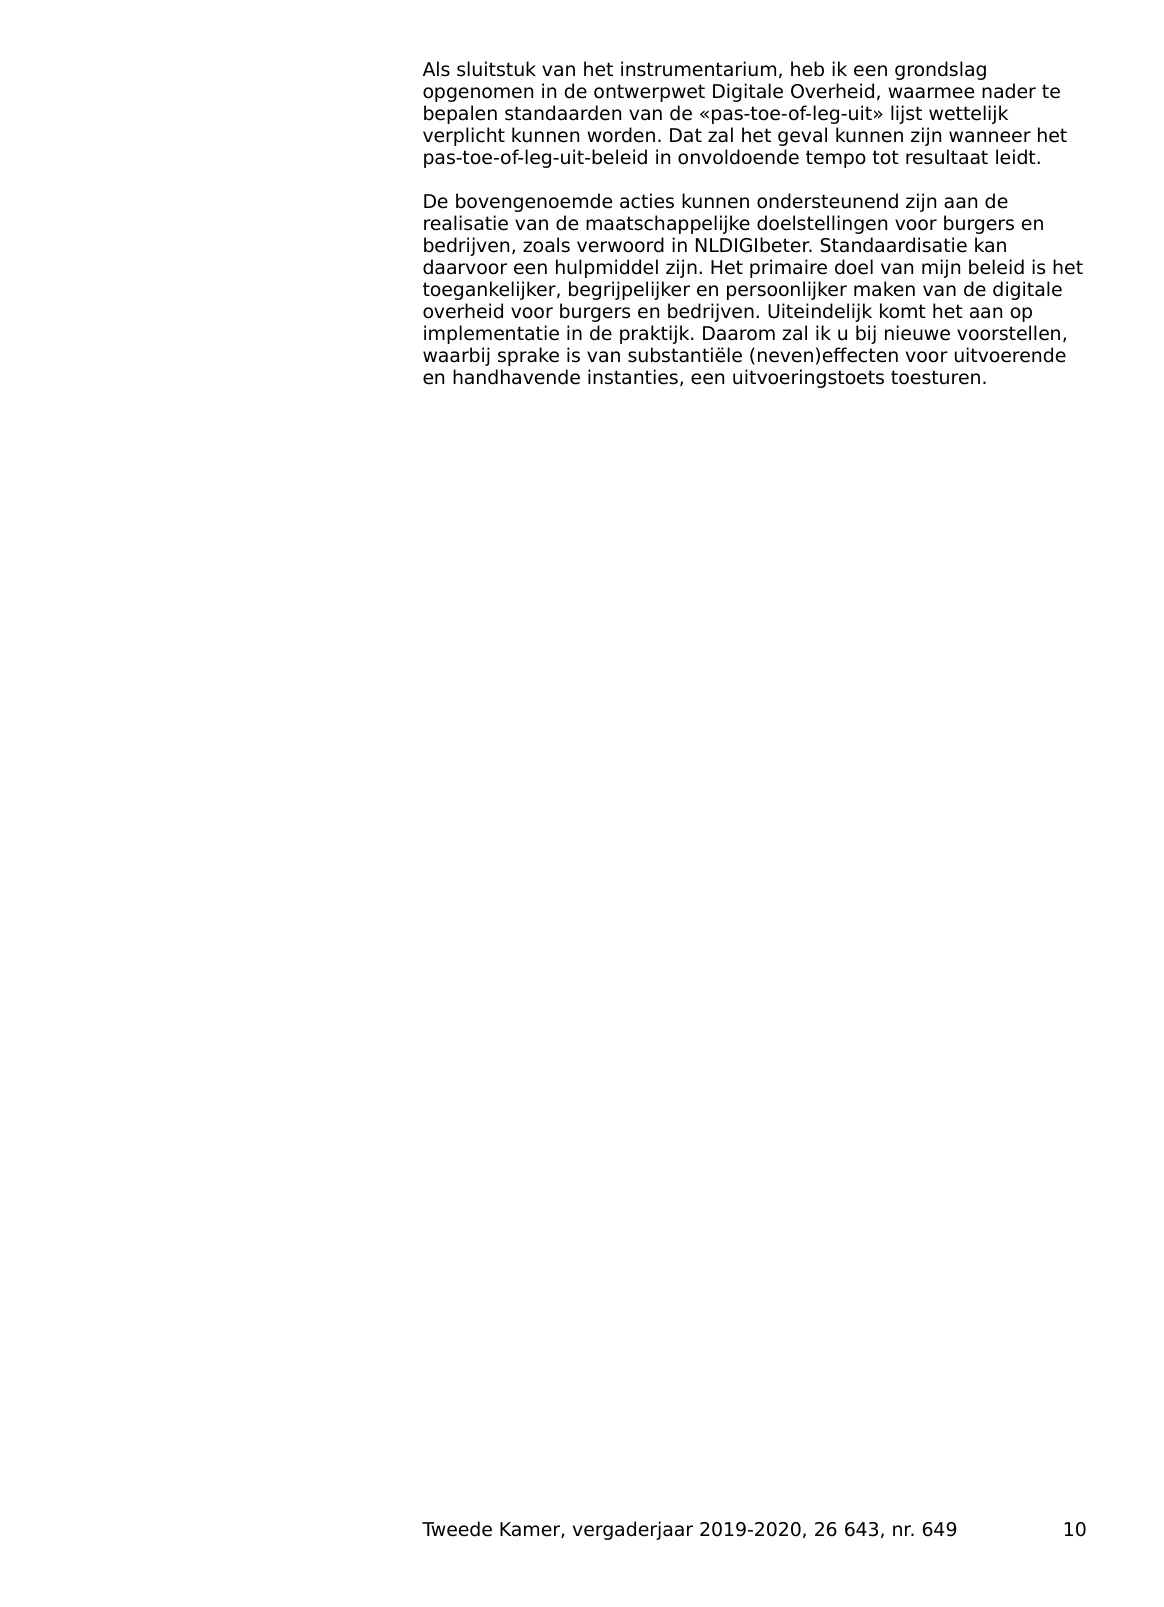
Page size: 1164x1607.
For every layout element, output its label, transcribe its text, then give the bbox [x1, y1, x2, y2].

text De bovengenoemde acties kunnen ondersteunend zijn aan de realisatie van de maatschappelijke doelstellingen voor burgers en bedrijven, zoals verwoord in NLDIGIbeter. Standaardisatie kan daarvoor een hulpmiddel zijn. Het primaire doel van mijn beleid is het toegankelijker, begrijpelijker en persoonlijker maken van de digitale overheid voor burgers en bedrijven. Uiteindelijk komt het aan op implementatie in de praktijk. Daarom zal ik u bij nieuwe voorstellen, waarbij sprake is van substantiële (neven)effecten voor uitvoerende en handhavende instanties, een uitvoeringstoets toesturen. [422, 191, 1087, 389]
text Als sluitstuk van het instrumentarium, heb ik een grondslag opgenomen in de ontwerpwet Digitale Overheid, waarmee nader te bepalen standaarden van de «pas-toe-of-leg-uit» lijst wettelijk verplicht kunnen worden. Dat zal het geval kunnen zijn wanneer het pas-toe-of-leg-uit-beleid in onvoldoende tempo tot resultaat leidt. [422, 59, 1087, 169]
